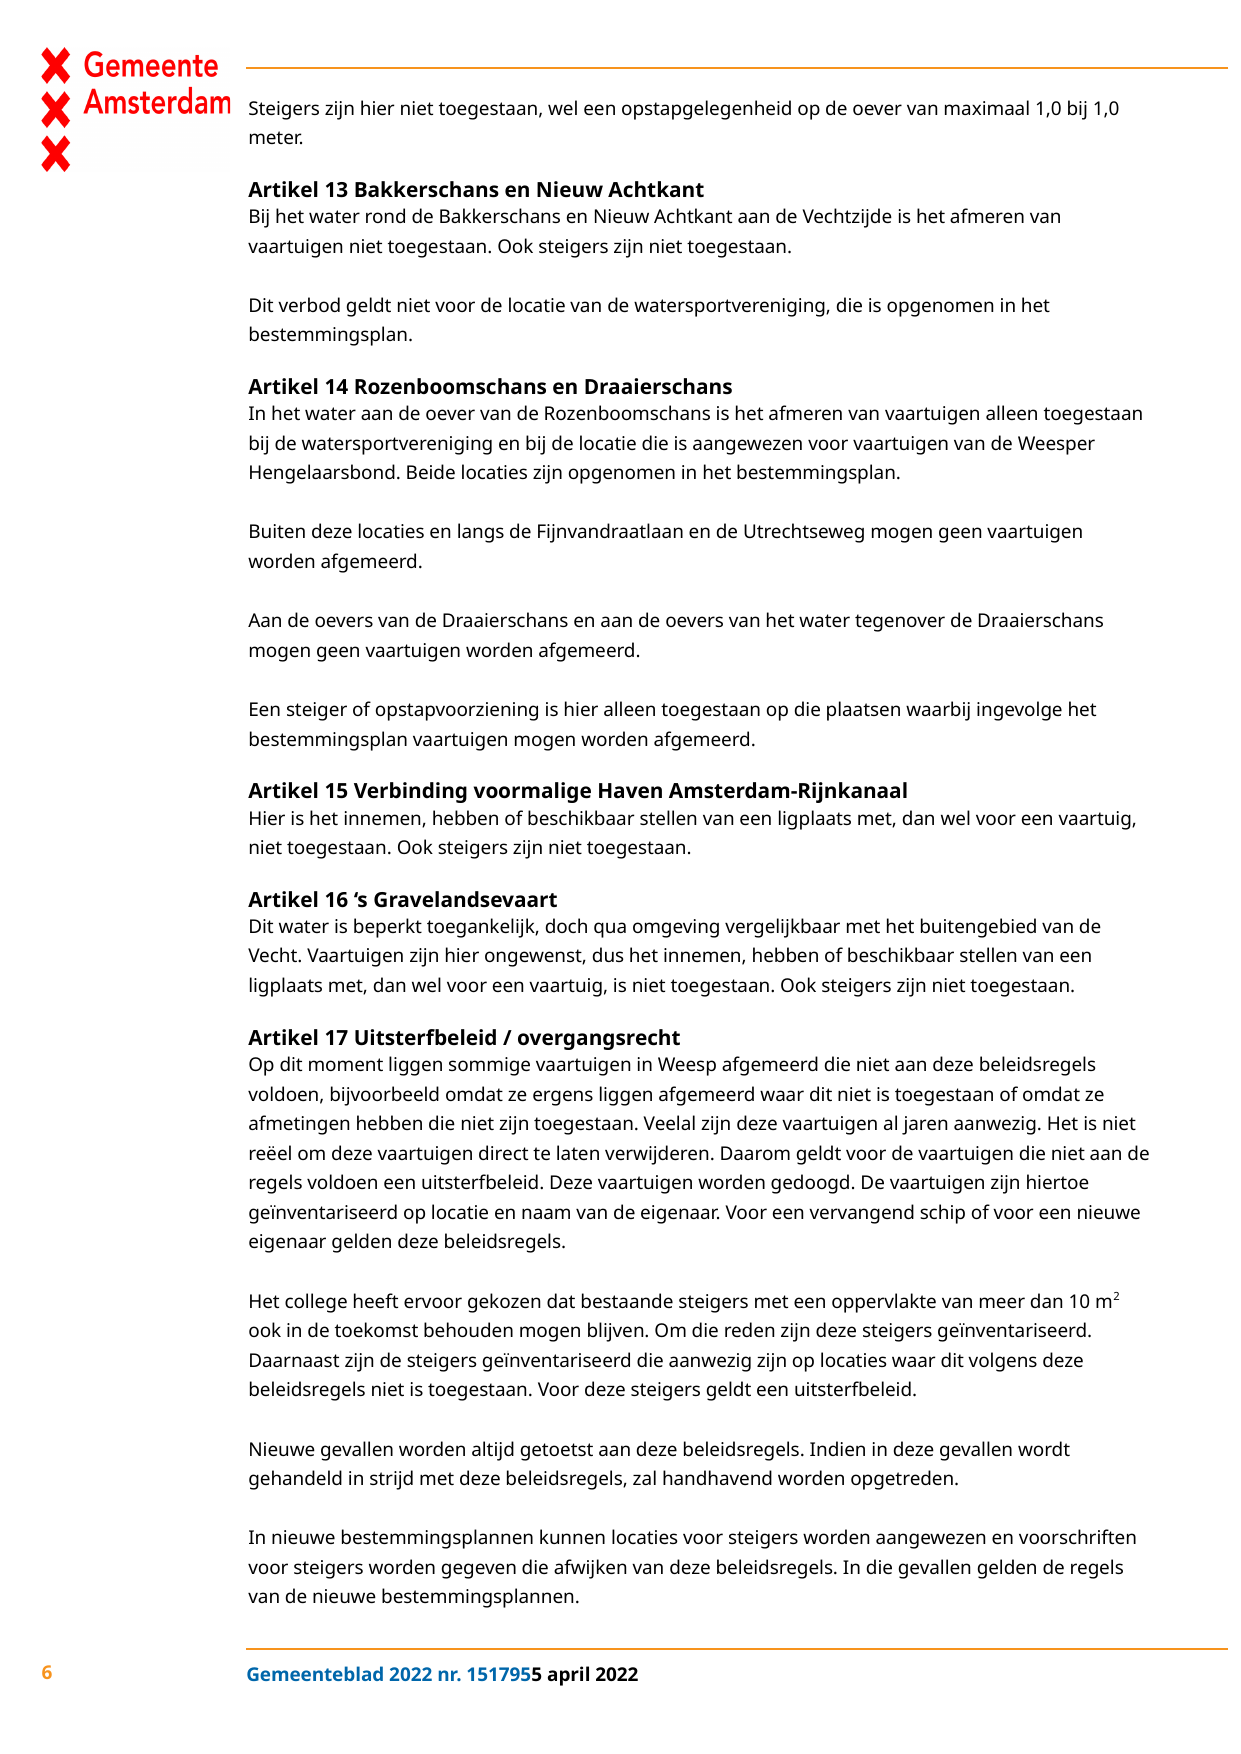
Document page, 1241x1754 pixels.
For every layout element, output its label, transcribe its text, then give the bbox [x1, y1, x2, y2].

text Bij het water rond de Bakkerschans en Nieuw Achtkant aan de Vechtzijde is het afmeren van vaartuigen niet toegestaan. Ook steigers zijn niet toegestaan. [248, 203, 1152, 258]
text Buiten deze locaties en langs de Fijnvandraatlaan en de Utrechtseweg mogen geen vaartuigen worden afgemeerd. [248, 519, 1152, 574]
text Artikel 14 Rozenboomschans en Draaierschans [248, 372, 1152, 400]
text Dit verbod geldt niet voor de locatie van de watersportvereniging, die is opgenomen in het bestemmingsplan. [248, 292, 1152, 347]
text In nieuwe bestemmingsplannen kunnen locaties voor steigers worden aangewezen en voorschriften voor steigers worden gegeven die afwijken van deze beleidsregels. In die gevallen gelden de regels van de nieuwe bestemmingsplannen. [248, 1524, 1152, 1609]
text Hier is het innemen, hebben of beschikbaar stellen van een ligplaats met, dan wel voor een vaartuig, niet toegestaan. Ook steigers zijn niet toegestaan. [248, 805, 1152, 860]
text Steigers zijn hier niet toegestaan, wel een opstapgelegenheid op de oever van maximaal 1,0 bij 1,0 meter. [248, 95, 1152, 150]
text In het water aan de oever van de Rozenboomschans is het afmeren van vaartuigen alleen toegestaan bij de watersportvereniging en bij de locatie die is aangewezen voor vaartuigen van de Weesper Hengelaarsbond. Beide locaties zijn opgenomen in het bestemmingsplan. [248, 400, 1152, 485]
picture [41, 47, 231, 172]
text Dit water is beperkt toegankelijk, doch qua omgeving vergelijkbaar met het buitengebied van de Vecht. Vaartuigen zijn hier ongewenst, dus het innemen, hebben of beschikbaar stellen van een ligplaats met, dan wel voor een vaartuig, is niet toegestaan. Ook steigers zijn niet toegestaan. [248, 913, 1152, 998]
text Een steiger of opstapvoorziening is hier alleen toegestaan op die plaatsen waarbij ingevolge het bestemmingsplan vaartuigen mogen worden afgemeerd. [248, 696, 1152, 752]
text Aan de oevers van de Draaierschans en aan de oevers van het water tegenover de Draaierschans mogen geen vaartuigen worden afgemeerd. [248, 607, 1152, 663]
text Artikel 15 Verbinding voormalige Haven Amsterdam-Rijnkanaal [248, 776, 1152, 805]
text Op dit moment liggen sommige vaartuigen in Weesp afgemeerd die niet aan deze beleidsregels voldoen, bijvoorbeeld omdat ze ergens liggen afgemeerd waar dit niet is toegestaan of omdat ze afmetingen hebben die niet zijn toegestaan. Veelal zijn deze vaartuigen al jaren aanwezig. Het is niet reëel om deze vaartuigen direct te laten verwijderen. Daarom geldt voor de vaartuigen die niet aan de regels voldoen een uitsterfbeleid. Deze vaartuigen worden gedoogd. De vaartuigen zijn hiertoe geïnventariseerd op locatie en naam van de eigenaar. Voor een vervangend schip of voor een nieuwe eigenaar gelden deze beleidsregels. [248, 1051, 1152, 1254]
text Artikel 17 Uitsterfbeleid / overgangsrecht [248, 1023, 1152, 1051]
text Het college heeft ervoor gekozen dat bestaande steigers met een oppervlakte van meer dan 10 m2 ook in de toekomst behouden mogen blijven. Om die reden zijn deze steigers geïnventariseerd. Daarnaast zijn de steigers geïnventariseerd die aanwezig zijn op locaties waar dit volgens deze beleidsregels niet is toegestaan. Voor deze steigers geldt een uitsterfbeleid. [248, 1288, 1152, 1402]
text Artikel 13 Bakkerschans en Nieuw Achtkant [248, 175, 1152, 203]
text Nieuwe gevallen worden altijd getoetst aan deze beleidsregels. Indien in deze gevallen wordt gehandeld in strijd met deze beleidsregels, zal handhavend worden opgetreden. [248, 1436, 1152, 1491]
text Artikel 16 ‘s Gravelandsevaart [248, 885, 1152, 913]
